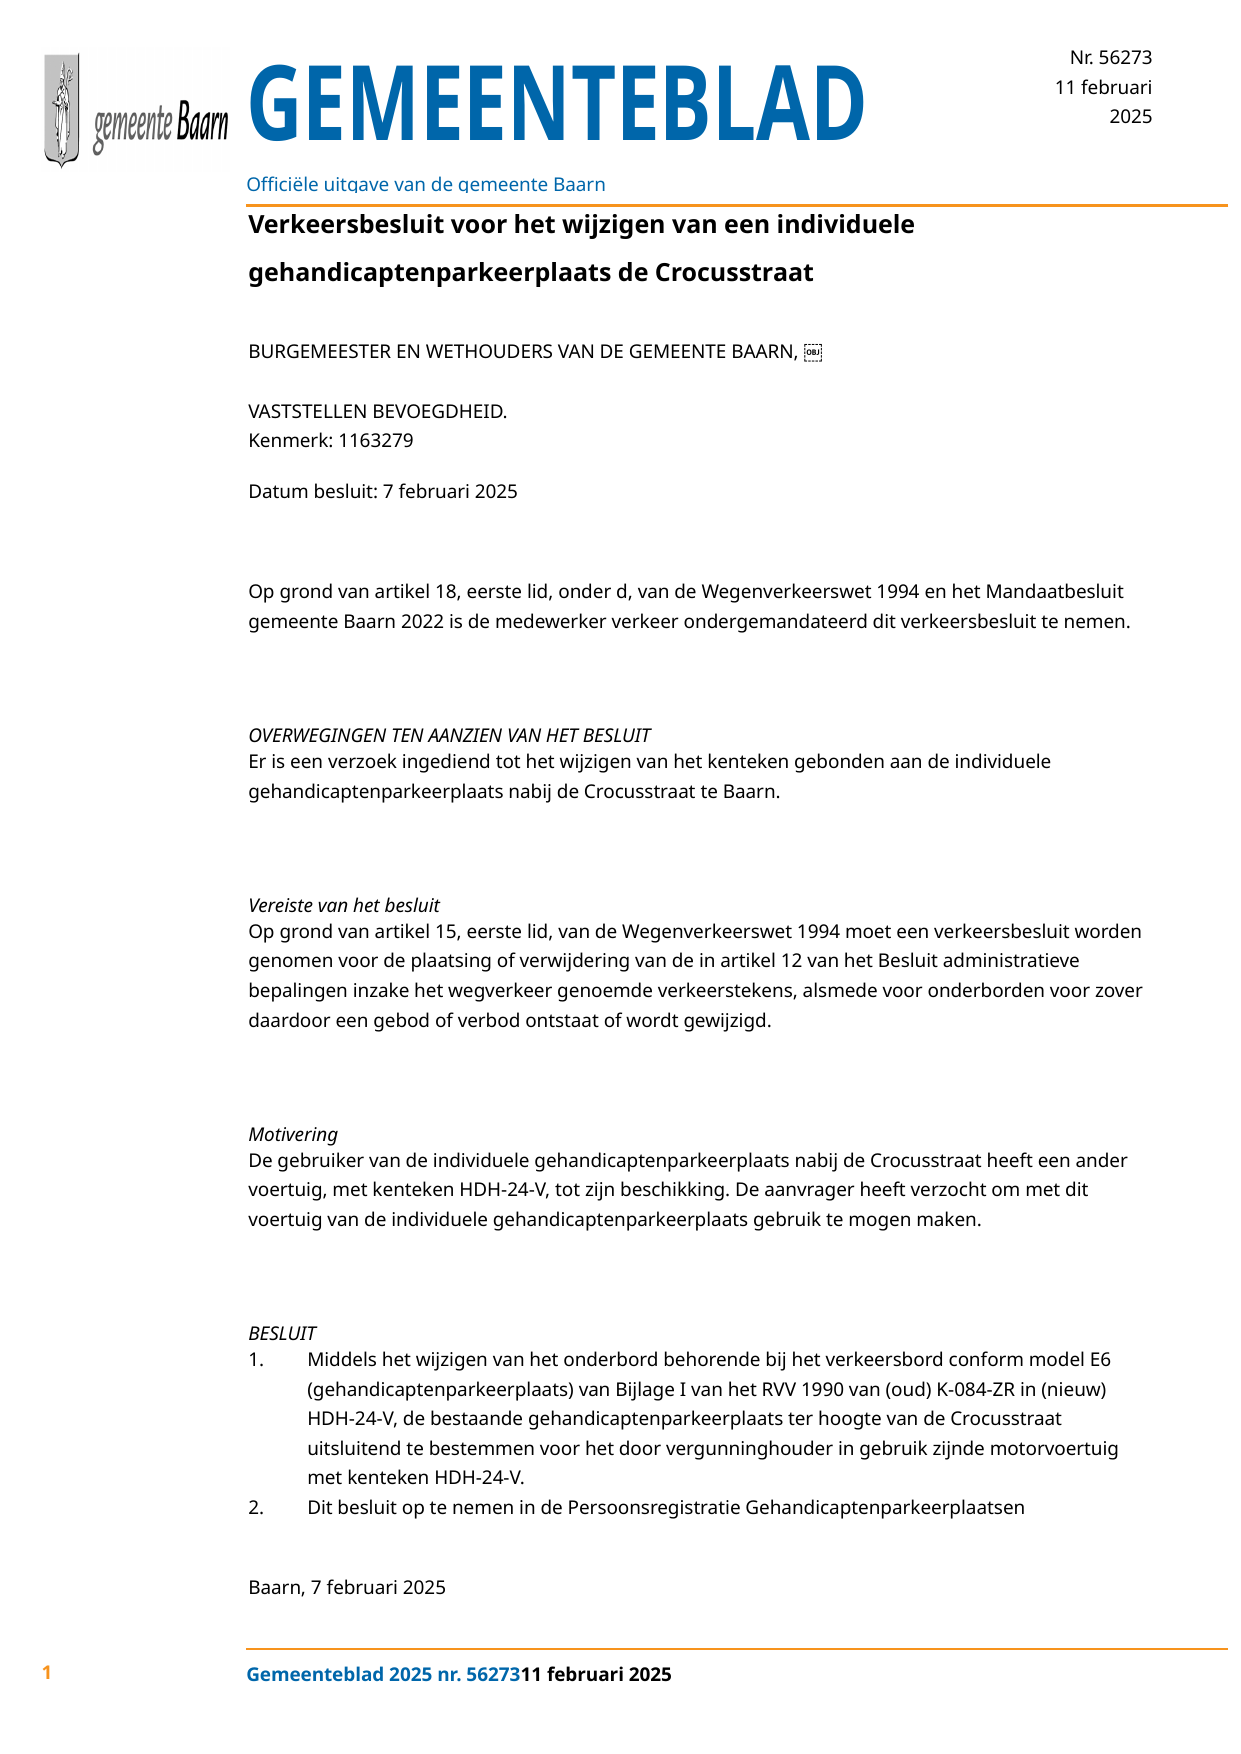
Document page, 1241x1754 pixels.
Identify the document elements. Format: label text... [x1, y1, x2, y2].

text Datum besluit: 7 februari 2025 [248, 478, 1152, 503]
text BESLUIT [248, 1320, 1152, 1346]
list Middels het wijzigen van het onderbord behorende bij het verkeersbord conform model E6 (gehandicaptenparkeerplaats) van Bijlage I van het RVV 1990 van (oud) K-084-ZR in (nieuw) HDH-24-V, de bestaande gehandicaptenparkeerplaats ter hoogte van de Crocusstraat uitsluitend te bestemmen voor het door vergunninghouder in gebruik zijnde motorvoertuig met kenteken HDH-24-V. [248, 1346, 1152, 1490]
text BURGEMEESTER EN WETHOUDERS VAN DE GEMEENTE BAARN, ￼ [248, 339, 1152, 364]
text VASTSTELLEN BEVOEGDHEID. [248, 398, 1152, 423]
list Dit besluit op te nemen in de Persoonsregistratie Gehandicaptenparkeerplaatsen [248, 1494, 1152, 1520]
text Vereiste van het besluit [248, 892, 1152, 918]
text OVERWEGINGEN TEN AANZIEN VAN HET BESLUIT [248, 723, 1152, 748]
text Baarn, 7 februari 2025 [248, 1574, 1152, 1600]
text Motivering [248, 1121, 1152, 1147]
text Verkeersbesluit voor het wijzigen van een individuele gehandicaptenparkeerplaats de Crocusstraat [248, 207, 1152, 288]
text De gebruiker van de individuele gehandicaptenparkeerplaats nabij de Crocusstraat heeft een ander voertuig, met kenteken HDH-24-V, tot zijn beschikking. De aanvrager heeft verzocht om met dit voertuig van de individuele gehandicaptenparkeerplaats gebruik te mogen maken. [248, 1147, 1152, 1232]
text Kenmerk: 1163279 [248, 427, 1152, 453]
text Op grond van artikel 18, eerste lid, onder d, van de Wegenverkeerswet 1994 en het Mandaatbesluit gemeente Baarn 2022 is de medewerker verkeer ondergemandateerd dit verkeersbesluit te nemen. [248, 579, 1152, 634]
picture [41, 47, 231, 172]
text Op grond van artikel 15, eerste lid, van de Wegenverkeerswet 1994 moet een verkeersbesluit worden genomen voor de plaatsing of verwijdering van de in artikel 12 van het Besluit administratieve bepalingen inzake het wegverkeer genoemde verkeerstekens, alsmede voor onderborden voor zover daardoor een gebod of verbod ontstaat of wordt gewijzigd. [248, 918, 1152, 1032]
text Er is een verzoek ingediend tot het wijzigen van het kenteken gebonden aan de individuele gehandicaptenparkeerplaats nabij de Crocusstraat te Baarn. [248, 748, 1152, 804]
